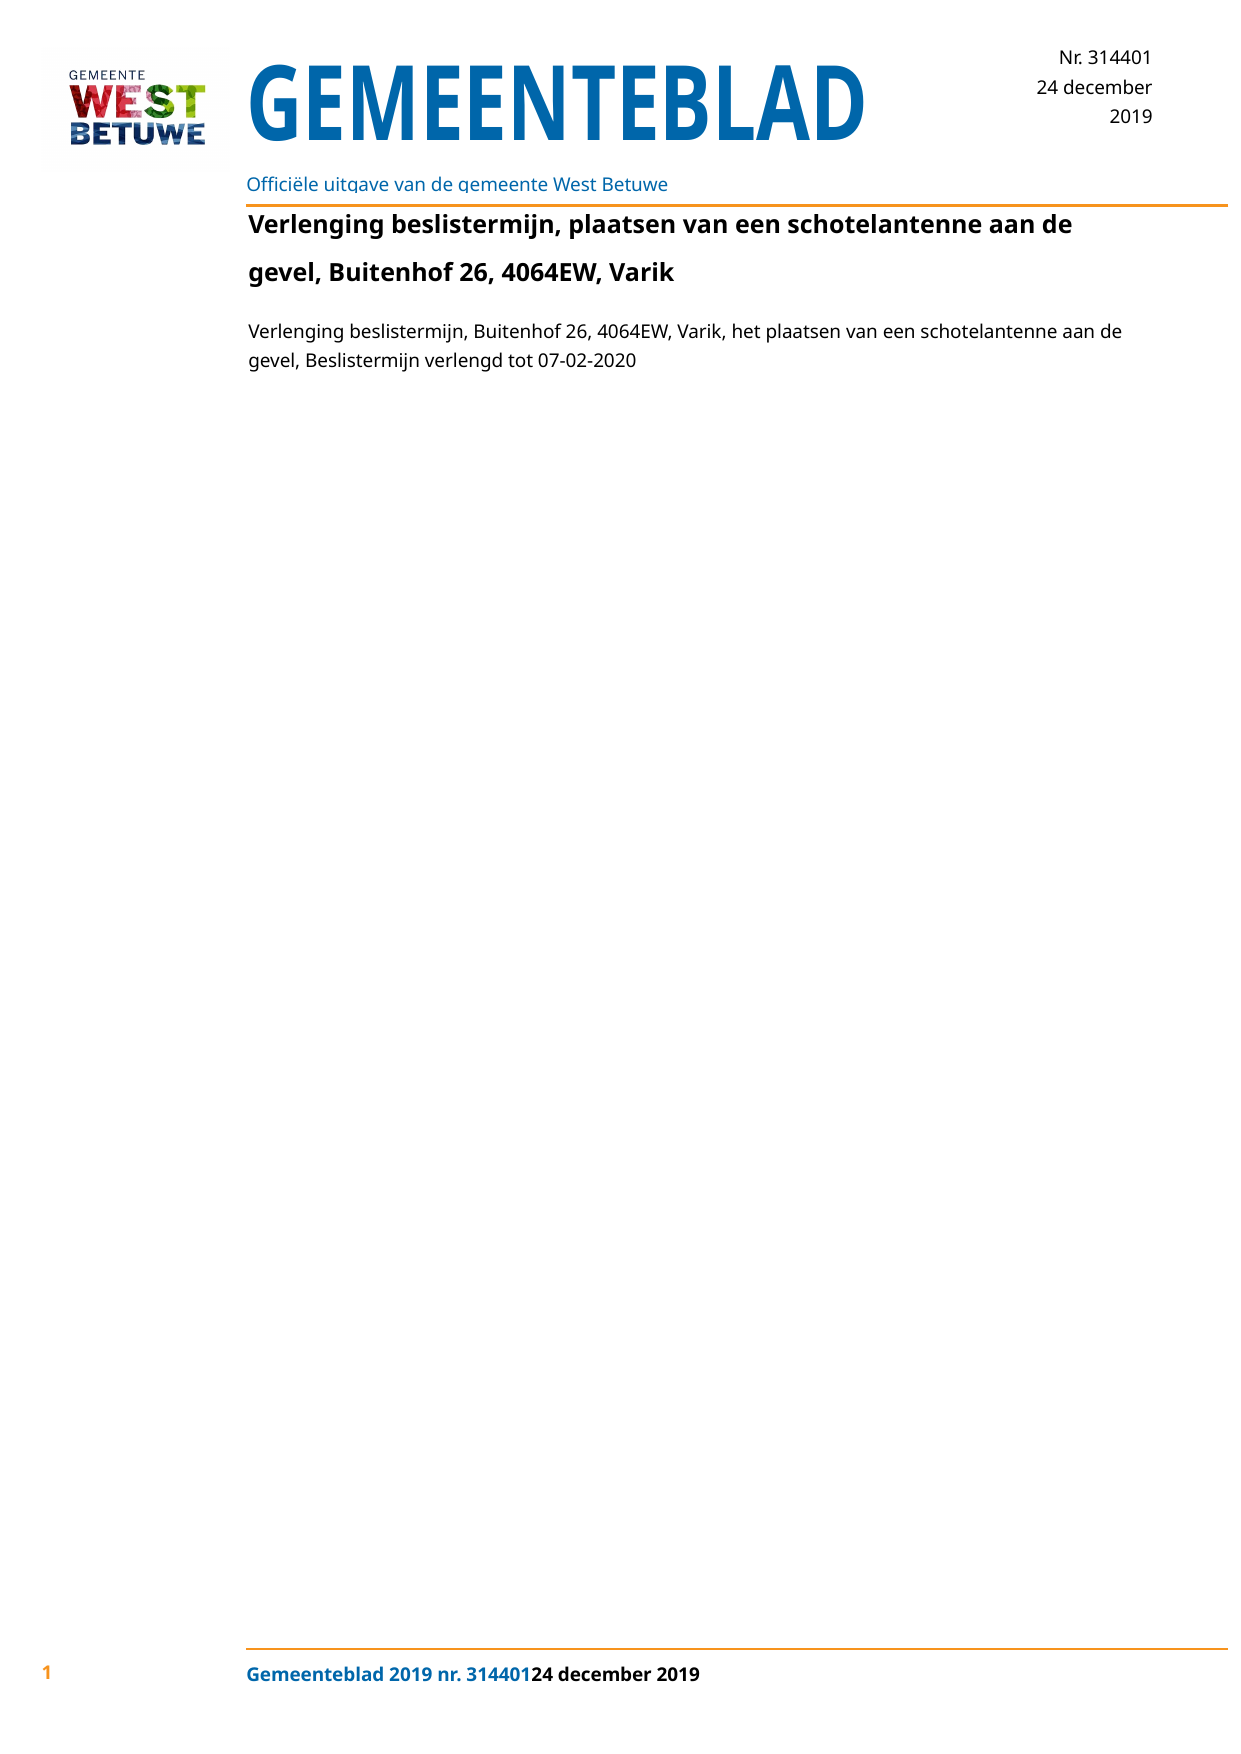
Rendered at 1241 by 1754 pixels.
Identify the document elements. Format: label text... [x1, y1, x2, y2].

text Verlenging beslistermijn, Buitenhof 26, 4064EW, Varik, het plaatsen van een schotelantenne aan de gevel, Beslistermijn verlengd tot 07-02-2020 [248, 318, 1152, 373]
picture [41, 47, 231, 172]
text Verlenging beslistermijn, plaatsen van een schotelantenne aan de gevel, Buitenhof 26, 4064EW, Varik [248, 207, 1152, 288]
